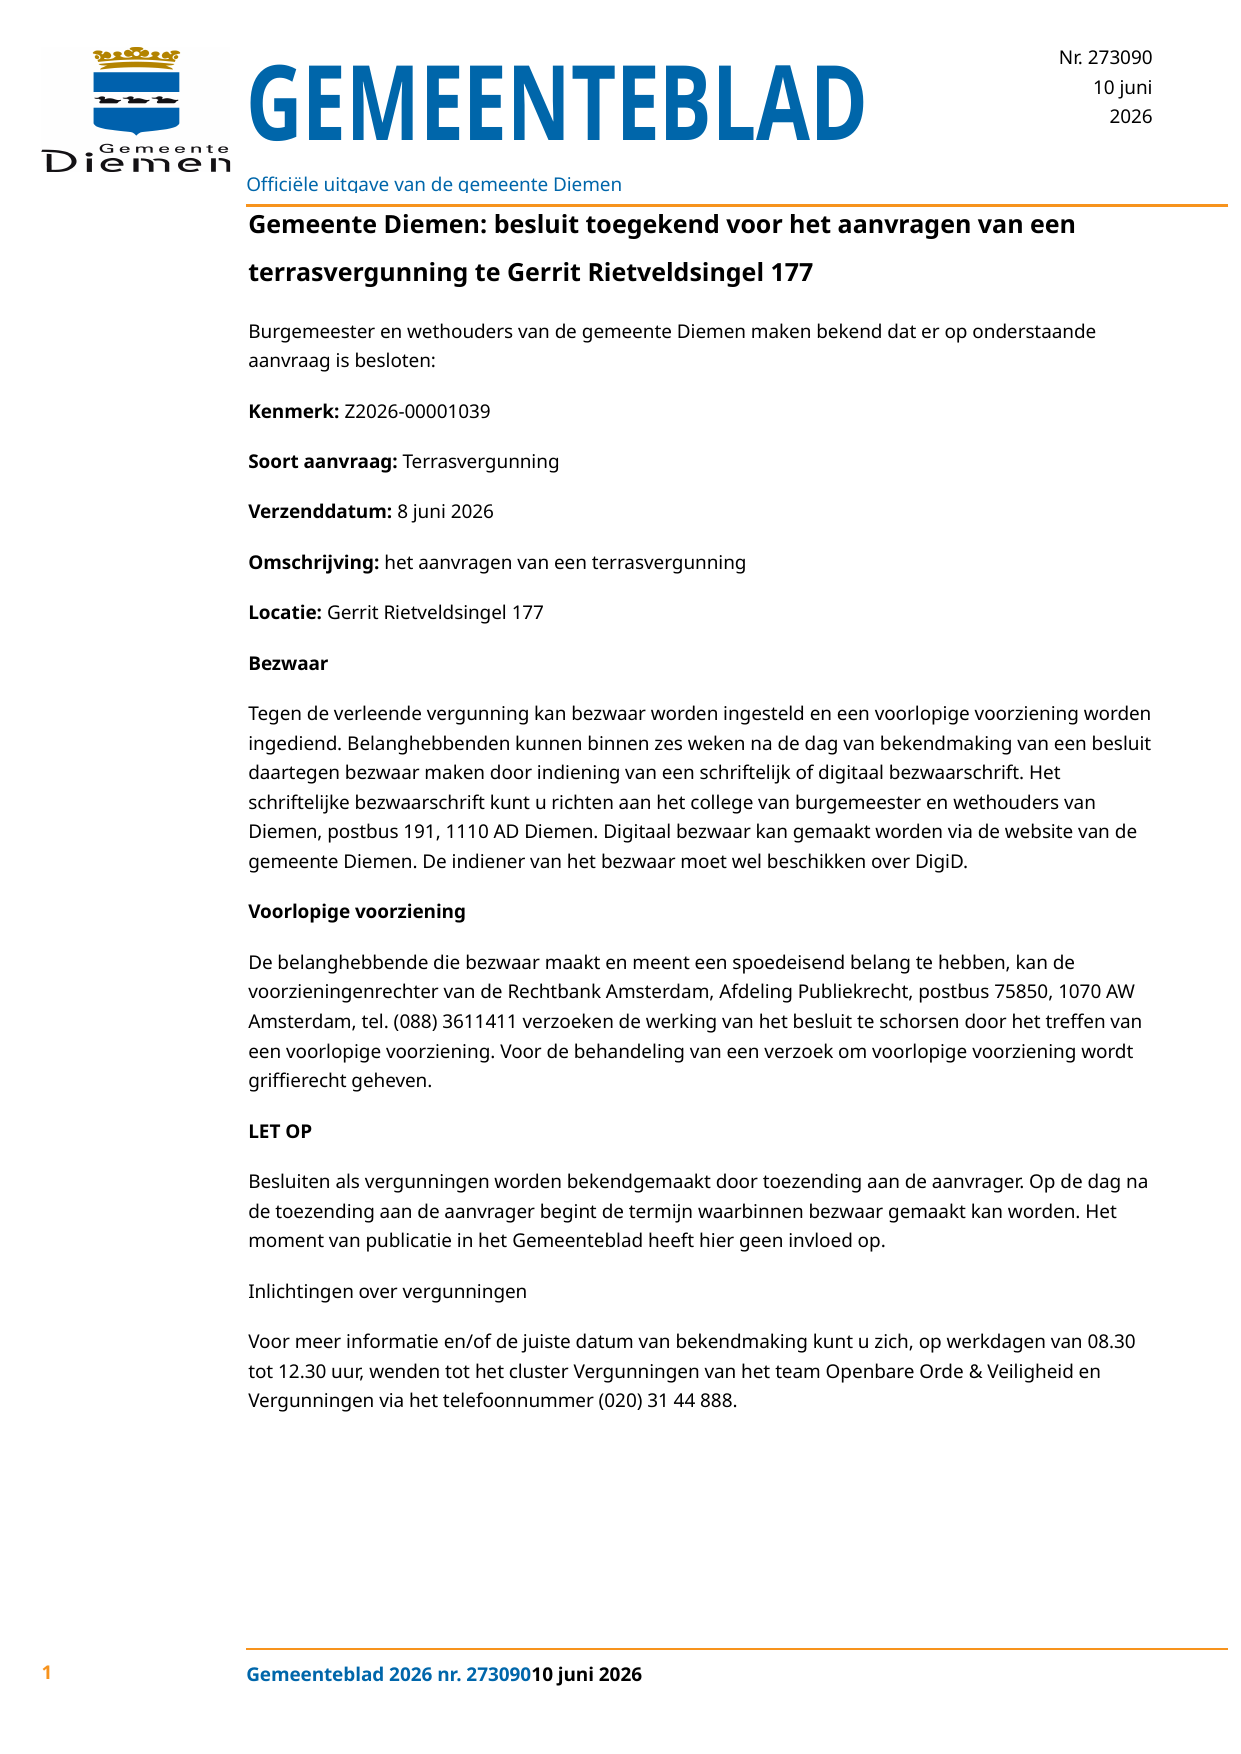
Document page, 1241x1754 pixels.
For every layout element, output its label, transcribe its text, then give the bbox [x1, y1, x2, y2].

text Locatie: Gerrit Rietveldsingel 177 [248, 599, 1152, 625]
text LET OP [248, 1118, 1152, 1144]
text Gemeente Diemen: besluit toegekend voor het aanvragen van een terrasvergunning te Gerrit Rietveldsingel 177 [248, 207, 1152, 288]
text Tegen de verleende vergunning kan bezwaar worden ingesteld en een voorlopige voorziening worden ingediend. Belanghebbenden kunnen binnen zes weken na de dag van bekendmaking van een besluit daartegen bezwaar maken door indiening van een schriftelijk of digitaal bezwaarschrift. Het schriftelijke bezwaarschrift kunt u richten aan het college van burgemeester en wethouders van Diemen, postbus 191, 1110 AD Diemen. Digitaal bezwaar kan gemaakt worden via de website van de gemeente Diemen. De indiener van het bezwaar moet wel beschikken over DigiD. [248, 700, 1152, 874]
text Voor meer informatie en/of de juiste datum van bekendmaking kunt u zich, op werkdagen van 08.30 tot 12.30 uur, wenden tot het cluster Vergunningen van het team Openbare Orde & Veiligheid en Vergunningen via het telefoonnummer (020) 31 44 888. [248, 1328, 1152, 1413]
text Inlichtingen over vergunningen [248, 1278, 1152, 1304]
text Soort aanvraag: Terrasvergunning [248, 448, 1152, 474]
text Voorlopige voorziening [248, 899, 1152, 924]
text Kenmerk: Z2026-00001039 [248, 398, 1152, 424]
text Burgemeester en wethouders van de gemeente Diemen maken bekend dat er op onderstaande aanvraag is besloten: [248, 318, 1152, 373]
text Besluiten als vergunningen worden bekendgemaakt door toezending aan de aanvrager. Op de dag na de toezending aan de aanvrager begint de termijn waarbinnen bezwaar gemaakt kan worden. Het moment van publicatie in het Gemeenteblad heeft hier geen invloed op. [248, 1168, 1152, 1253]
text Bezwaar [248, 650, 1152, 676]
text De belanghebbende die bezwaar maakt en meent een spoedeisend belang te hebben, kan de voorzieningenrechter van de Rechtbank Amsterdam, Afdeling Publiekrecht, postbus 75850, 1070 AW Amsterdam, tel. (088) 3611411 verzoeken de werking van het besluit te schorsen door het treffen van een voorlopige voorziening. Voor de behandeling van een verzoek om voorlopige voorziening wordt griffierecht geheven. [248, 949, 1152, 1093]
picture [41, 47, 231, 172]
text Verzenddatum: 8 juni 2026 [248, 499, 1152, 524]
text Omschrijving: het aanvragen van een terrasvergunning [248, 549, 1152, 575]
